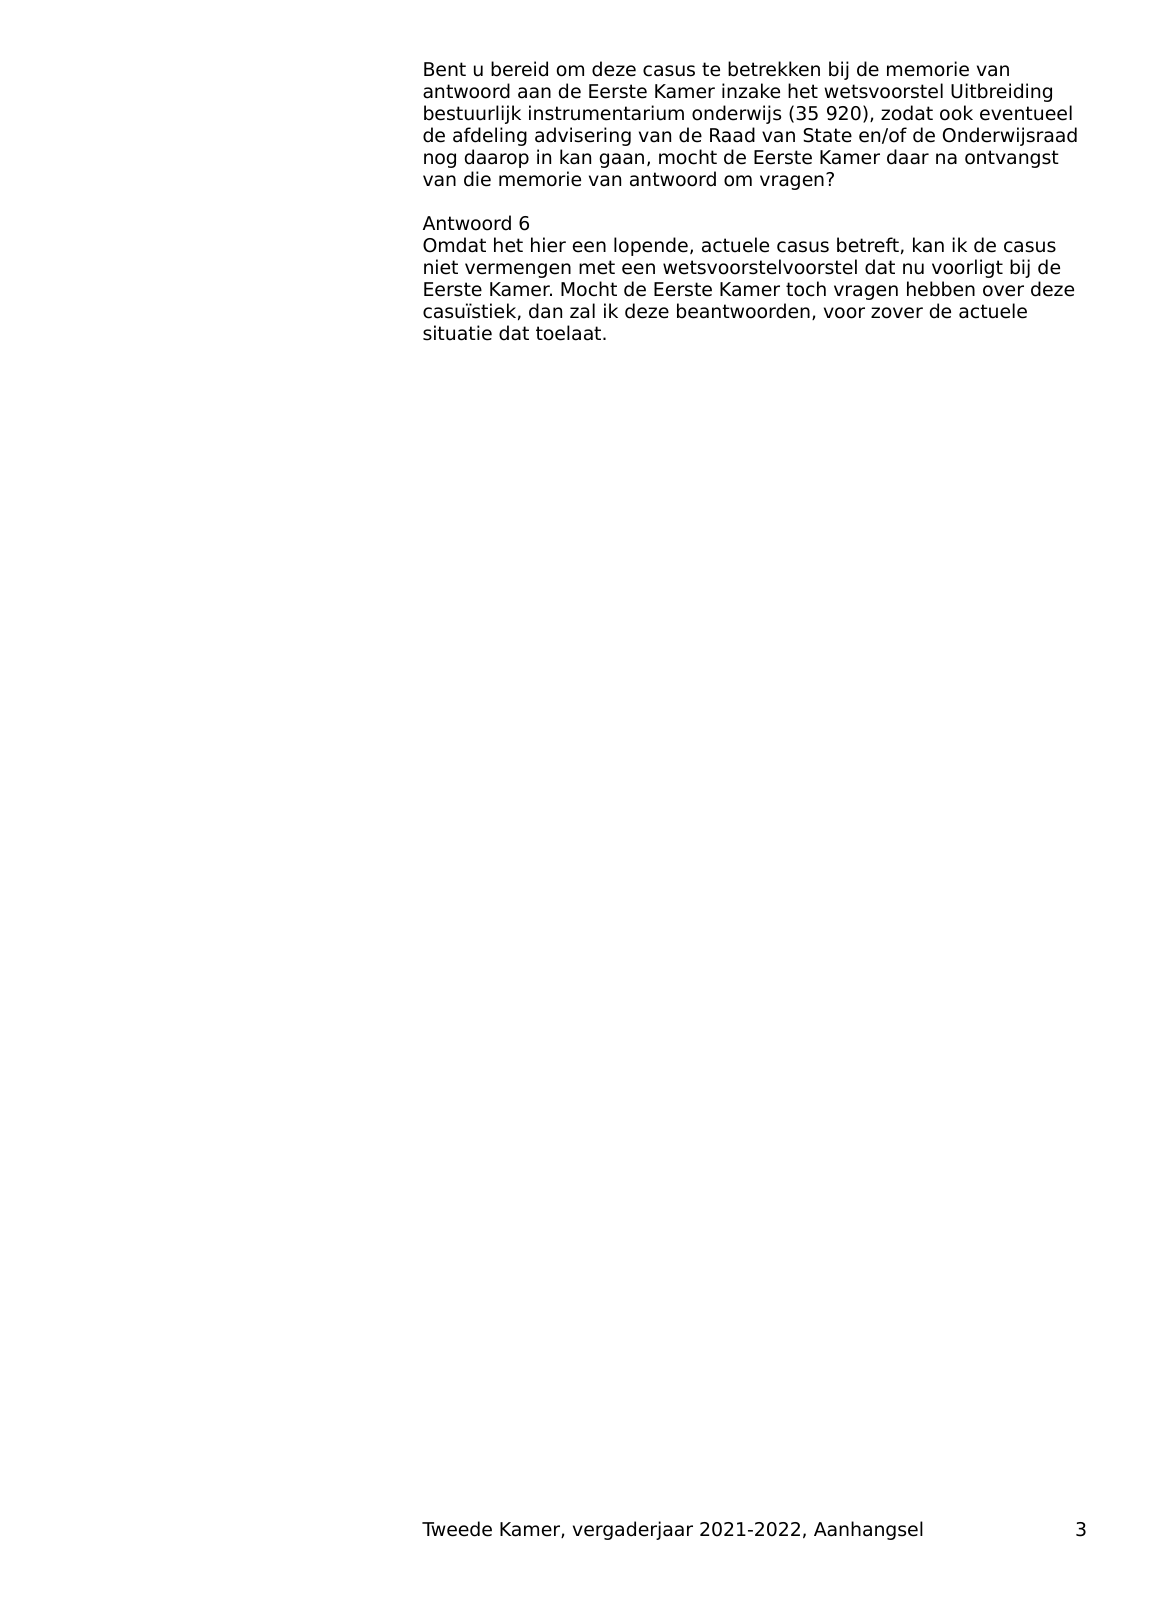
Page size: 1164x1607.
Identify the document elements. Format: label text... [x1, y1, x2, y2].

text Bent u bereid om deze casus te betrekken bij de memorie van antwoord aan de Eerste Kamer inzake het wetsvoorstel Uitbreiding bestuurlijk instrumentarium onderwijs (35 920), zodat ook eventueel de afdeling advisering van de Raad van State en/of de Onderwijsraad nog daarop in kan gaan, mocht de Eerste Kamer daar na ontvangst van die memorie van antwoord om vragen? [422, 59, 1087, 191]
text Omdat het hier een lopende, actuele casus betreft, kan ik de casus niet vermengen met een wetsvoorstelvoorstel dat nu voorligt bij de Eerste Kamer. Mocht de Eerste Kamer toch vragen hebben over deze casuïstiek, dan zal ik deze beantwoorden, voor zover de actuele situatie dat toelaat. [422, 235, 1087, 345]
text Antwoord 6 [422, 213, 1087, 235]
